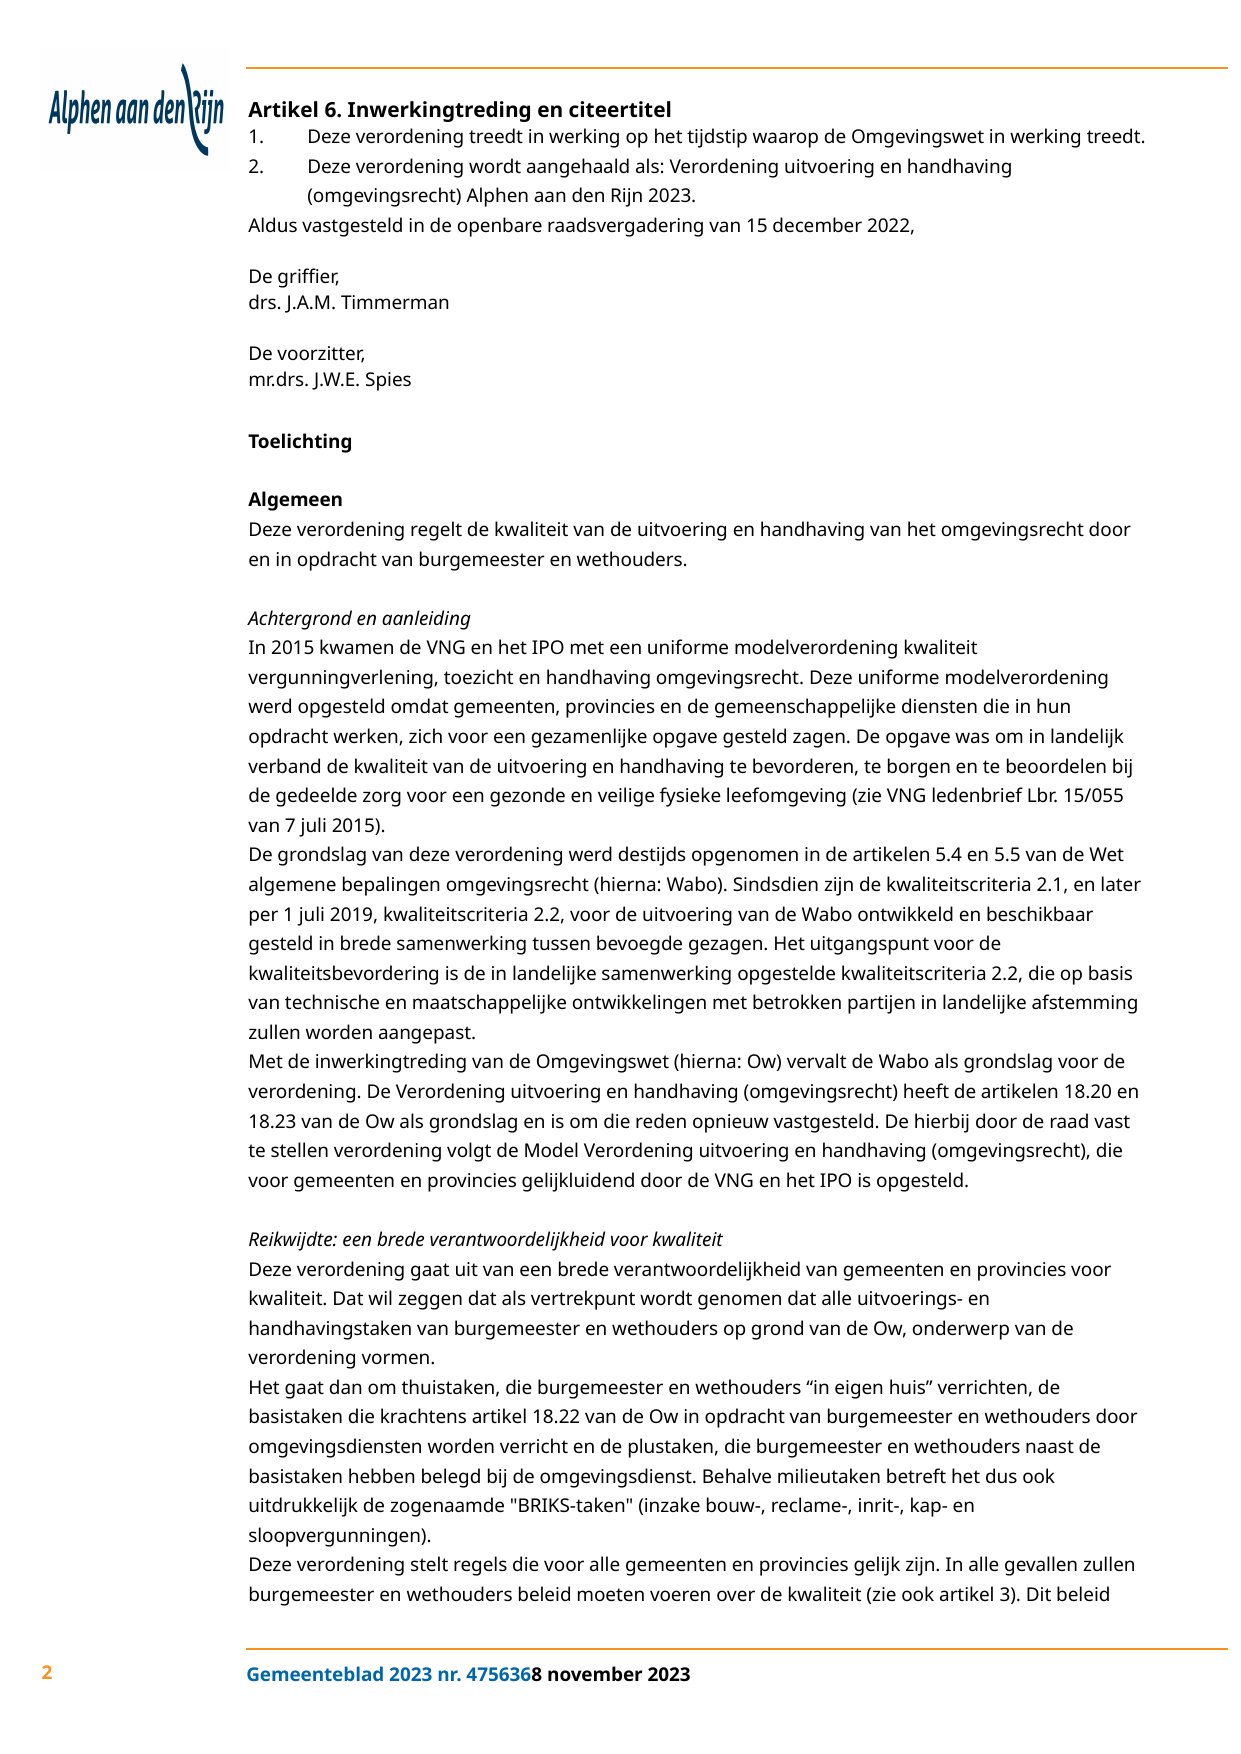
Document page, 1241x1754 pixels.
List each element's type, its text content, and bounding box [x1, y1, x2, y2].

text De voorzitter, [248, 341, 1152, 366]
text drs. J.A.M. Timmerman [248, 289, 1152, 315]
text Aldus vastgesteld in de openbare raadsvergadering van 15 december 2022, [248, 212, 1152, 238]
text Algemeen [248, 487, 1152, 512]
text In 2015 kwamen de VNG en het IPO met een uniforme modelverordening kwaliteit vergunningverlening, toezicht en handhaving omgevingsrecht. Deze uniforme modelverordening werd opgesteld omdat gemeenten, provincies en de gemeenschappelijke diensten die in hun opdracht werken, zich voor een gezamenlijke opgave gesteld zagen. De opgave was om in landelijk verband de kwaliteit van de uitvoering en handhaving te bevorderen, te borgen en te beoordelen bij de gedeelde zorg voor een gezonde en veilige fysieke leefomgeving (zie VNG ledenbrief Lbr. 15/055 van 7 juli 2015). [248, 634, 1152, 838]
list Deze verordening wordt aangehaald als: Verordening uitvoering en handhaving (omgevingsrecht) Alphen aan den Rijn 2023. [248, 153, 1152, 208]
text Toelichting [248, 418, 1152, 457]
picture [41, 47, 231, 172]
text mr.drs. J.W.E. Spies [248, 366, 1152, 392]
text Deze verordening regelt de kwaliteit van de uitvoering en handhaving van het omgevingsrecht door en in opdracht van burgemeester en wethouders. [248, 516, 1152, 572]
text De grondslag van deze verordening werd destijds opgenomen in de artikelen 5.4 en 5.5 van de Wet algemene bepalingen omgevingsrecht (hierna: Wabo). Sindsdien zijn de kwaliteitscriteria 2.1, en later per 1 juli 2019, kwaliteitscriteria 2.2, voor de uitvoering van de Wabo ontwikkeld en beschikbaar gesteld in brede samenwerking tussen bevoegde gezagen. Het uitgangspunt voor de kwaliteitsbevordering is de in landelijke samenwerking opgestelde kwaliteitscriteria 2.2, die op basis van technische en maatschappelijke ontwikkelingen met betrokken partijen in landelijke afstemming zullen worden aangepast. [248, 842, 1152, 1045]
text Met de inwerkingtreding van de Omgevingswet (hierna: Ow) vervalt de Wabo als grondslag voor de verordening. De Verordening uitvoering en handhaving (omgevingsrecht) heeft de artikelen 18.20 en 18.23 van de Ow als grondslag en is om die reden opnieuw vastgesteld. De hierbij door de raad vast te stellen verordening volgt de Model Verordening uitvoering en handhaving (omgevingsrecht), die voor gemeenten en provincies gelijkluidend door de VNG en het IPO is opgesteld. [248, 1049, 1152, 1193]
text De griffier, [248, 263, 1152, 289]
list Deze verordening treedt in werking op het tijdstip waarop de Omgevingswet in werking treedt. [248, 123, 1152, 149]
text Reikwijdte: een brede verantwoordelijkheid voor kwaliteit [248, 1226, 1152, 1252]
text Het gaat dan om thuistaken, die burgemeester en wethouders “in eigen huis” verrichten, de basistaken die krachtens artikel 18.22 van de Ow in opdracht van burgemeester en wethouders door omgevingsdiensten worden verricht en de plustaken, die burgemeester en wethouders naast de basistaken hebben belegd bij de omgevingsdienst. Behalve milieutaken betreft het dus ook uitdrukkelijk de zogenaamde "BRIKS-taken" (inzake bouw-, reclame-, inrit-, kap- en sloopvergunningen). [248, 1374, 1152, 1548]
text Achtergrond en aanleiding [248, 605, 1152, 631]
text Artikel 6. Inwerkingtreding en citeertitel [248, 95, 1152, 123]
text Deze verordening stelt regels die voor alle gemeenten en provincies gelijk zijn. In alle gevallen zullen burgemeester en wethouders beleid moeten voeren over de kwaliteit (zie ook artikel 3). Dit beleid [248, 1552, 1152, 1607]
text Deze verordening gaat uit van een brede verantwoordelijkheid van gemeenten en provincies voor kwaliteit. Dat wil zeggen dat als vertrekpunt wordt genomen dat alle uitvoerings- en handhavingstaken van burgemeester en wethouders op grond van de Ow, onderwerp van de verordening vormen. [248, 1256, 1152, 1370]
